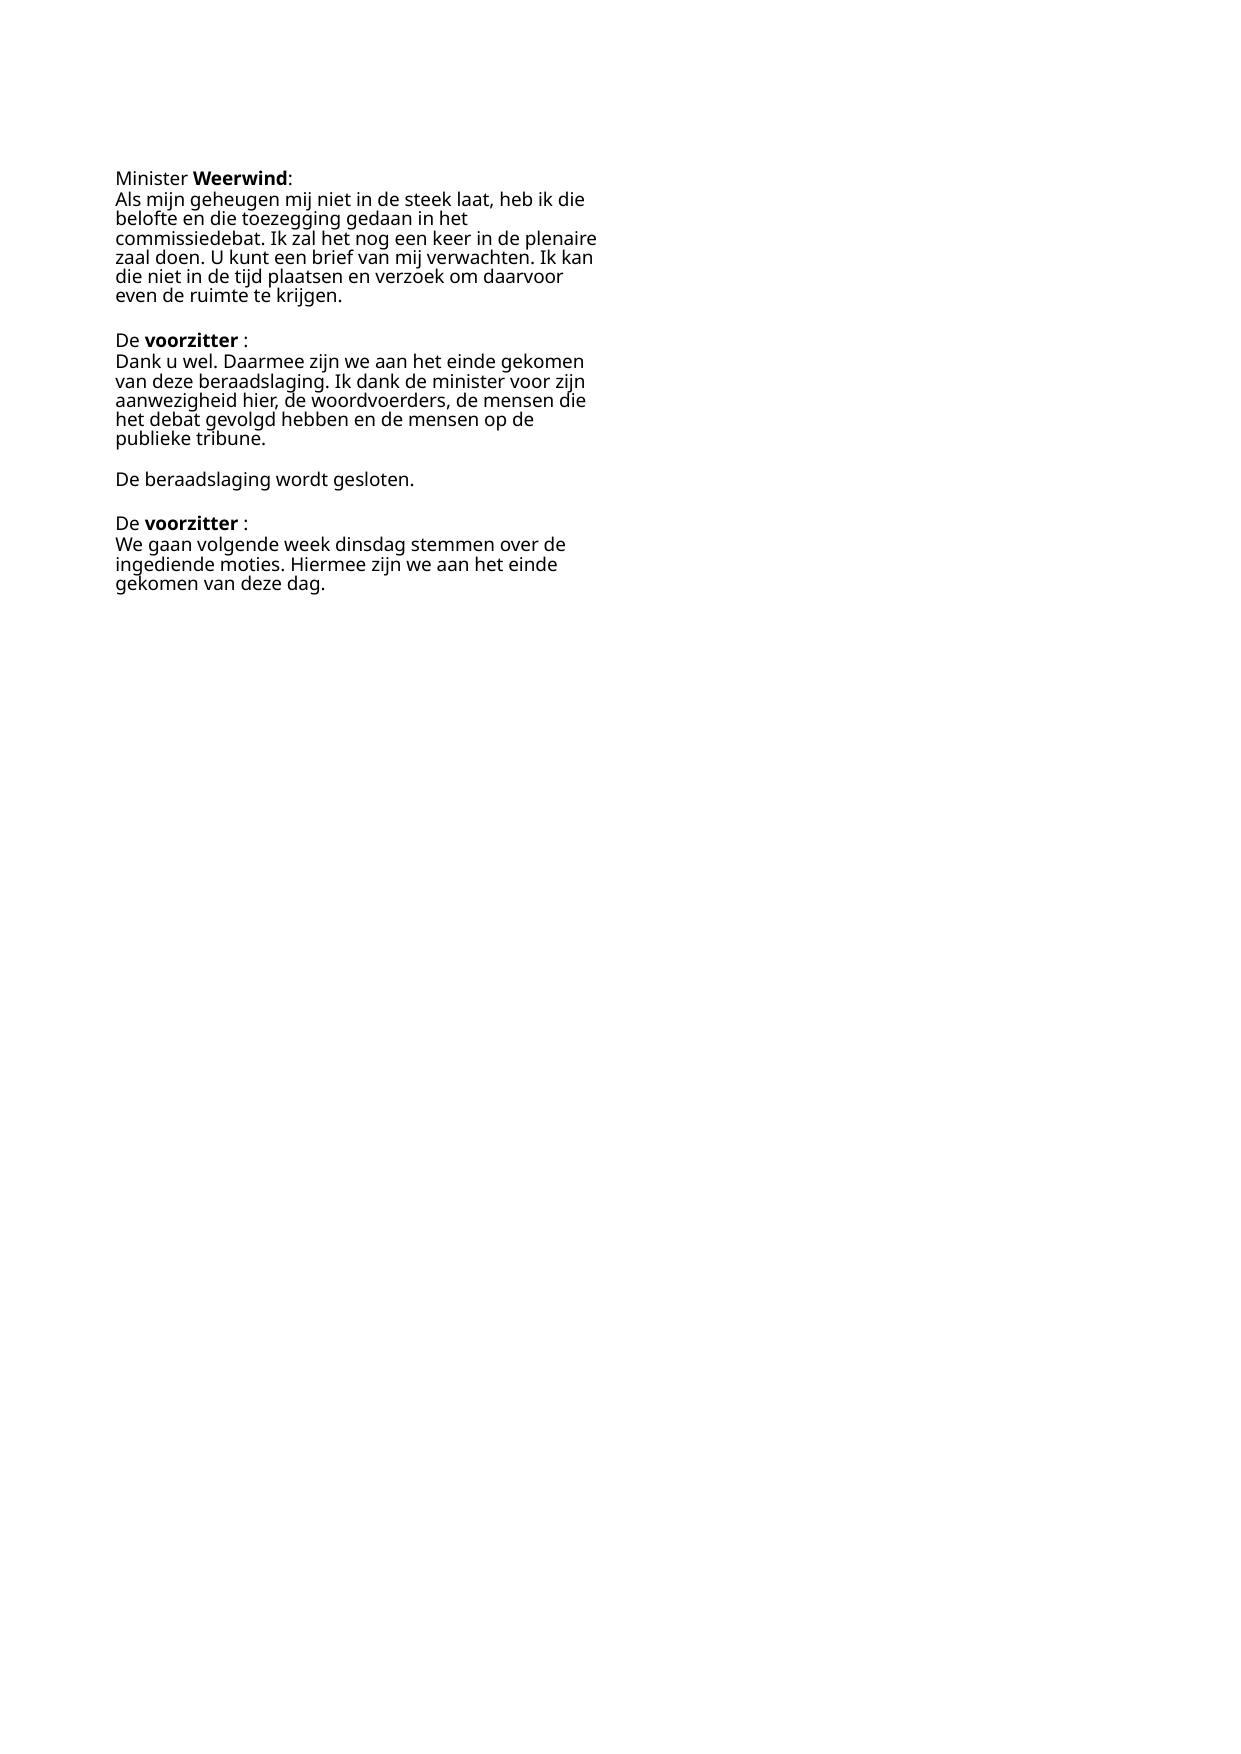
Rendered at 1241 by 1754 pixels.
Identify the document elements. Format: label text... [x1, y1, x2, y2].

text Dank u wel. Daarmee zijn we aan het einde gekomen van deze beraadslaging. Ik dank de minister voor zijn aanwezigheid hier, de woordvoerders, de mensen die het debat gevolgd hebben en de mensen op de publieke tribune. [115, 353, 605, 450]
text De voorzitter : [115, 328, 605, 353]
text Als mijn geheugen mij niet in de steek laat, heb ik die belofte en die toezegging gedaan in het commissiedebat. Ik zal het nog een keer in de plenaire zaal doen. U kunt een brief van mij verwachten. Ik kan die niet in de tijd plaatsen en verzoek om daarvoor even de ruimte te krijgen. [115, 191, 605, 307]
text De beraadslaging wordt gesloten. [115, 471, 605, 490]
text We gaan volgende week dinsdag stemmen over de ingediende moties. Hiermee zijn we aan het einde gekomen van deze dag. [115, 536, 605, 594]
text Minister Weerwind: [115, 165, 605, 191]
text De voorzitter : [115, 511, 605, 536]
